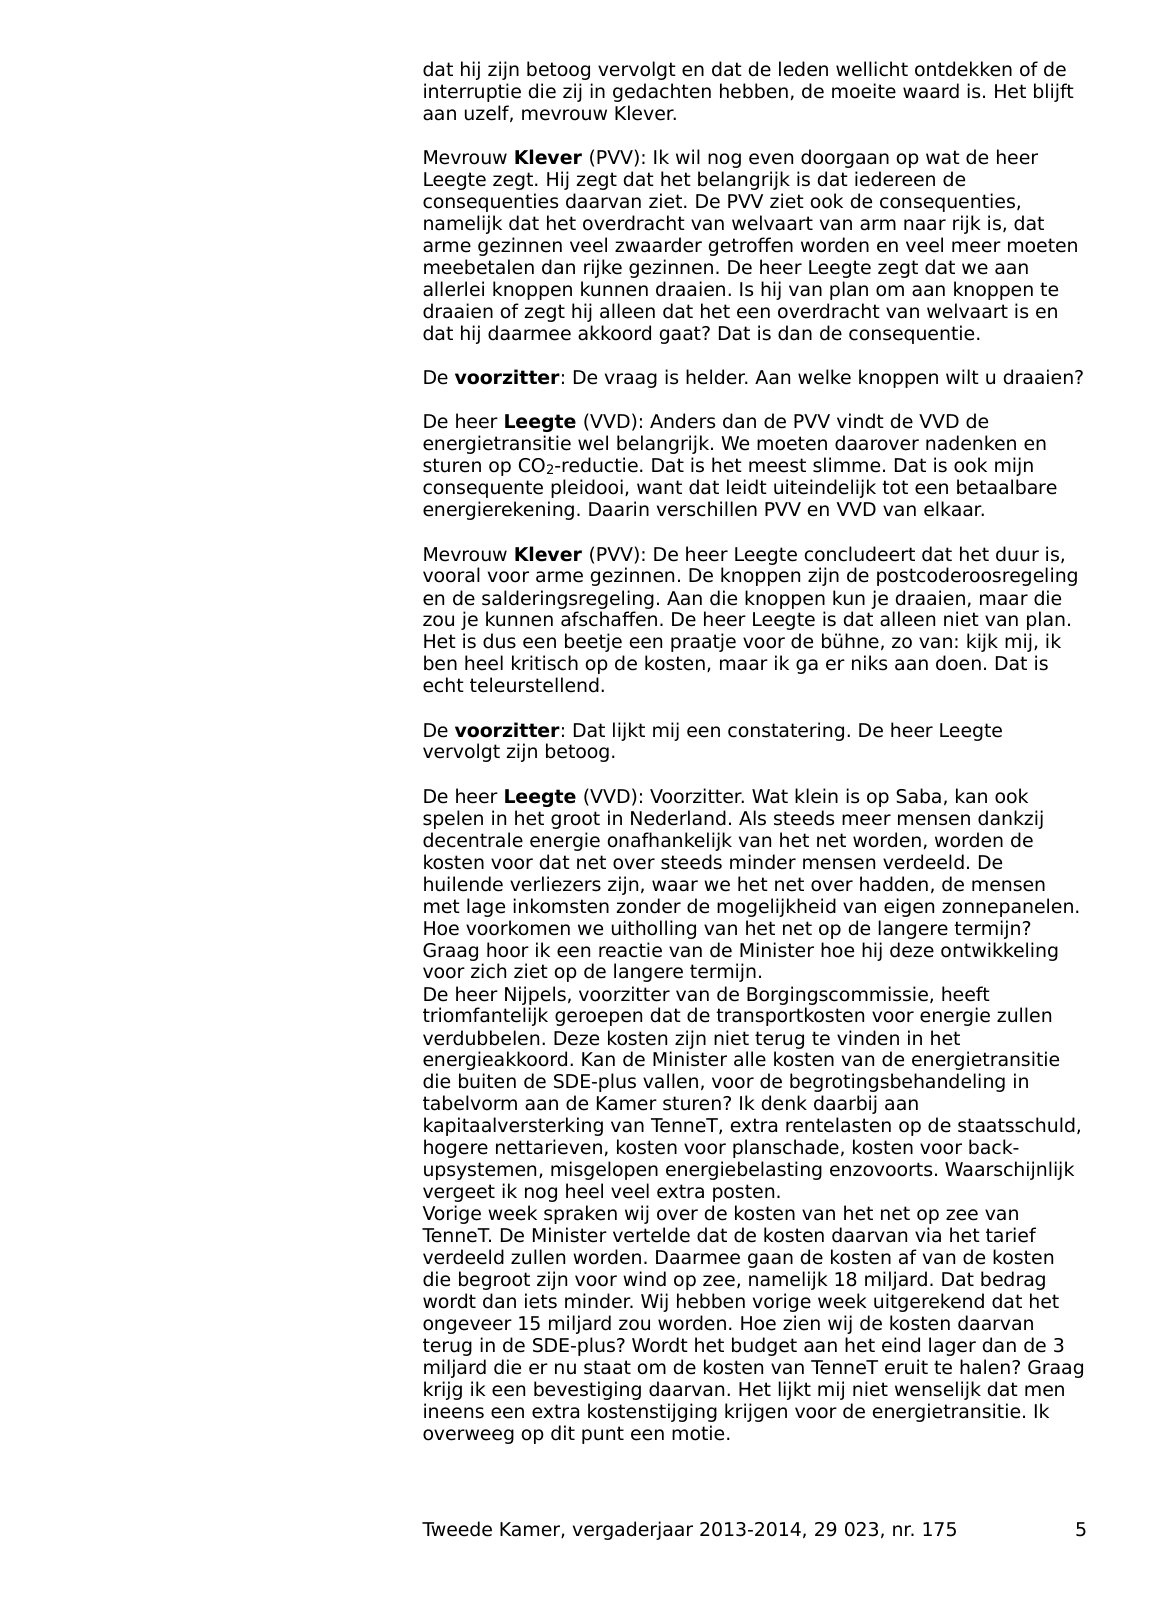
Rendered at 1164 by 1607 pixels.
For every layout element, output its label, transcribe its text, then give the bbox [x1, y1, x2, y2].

text De voorzitter: De vraag is helder. Aan welke knoppen wilt u draaien? [422, 367, 1087, 389]
text De heer Leegte (VVD): Anders dan de PVV vindt de VVD de energietransitie wel belangrijk. We moeten daarover nadenken en sturen op CO2-reductie. Dat is het meest slimme. Dat is ook mijn consequente pleidooi, want dat leidt uiteindelijk tot een betaalbare energierekening. Daarin verschillen PVV en VVD van elkaar. [422, 411, 1087, 521]
text De heer Nijpels, voorzitter van de Borgingscommissie, heeft triomfantelijk geroepen dat de transportkosten voor energie zullen verdubbelen. Deze kosten zijn niet terug te vinden in het energieakkoord. Kan de Minister alle kosten van de energietransitie die buiten de SDE-plus vallen, voor de begrotingsbehandeling in tabelvorm aan de Kamer sturen? Ik denk daarbij aan kapitaalversterking van TenneT, extra rentelasten op de staatsschuld, hogere nettarieven, kosten voor planschade, kosten voor back-upsystemen, misgelopen energiebelasting enzovoorts. Waarschijnlijk vergeet ik nog heel veel extra posten. [422, 983, 1087, 1203]
text dat hij zijn betoog vervolgt en dat de leden wellicht ontdekken of de interruptie die zij in gedachten hebben, de moeite waard is. Het blijft aan uzelf, mevrouw Klever. [422, 59, 1087, 125]
text De heer Leegte (VVD): Voorzitter. Wat klein is op Saba, kan ook spelen in het groot in Nederland. Als steeds meer mensen dankzij decentrale energie onafhankelijk van het net worden, worden de kosten voor dat net over steeds minder mensen verdeeld. De huilende verliezers zijn, waar we het net over hadden, de mensen met lage inkomsten zonder de mogelijkheid van eigen zonnepanelen. Hoe voorkomen we uitholling van het net op de langere termijn? Graag hoor ik een reactie van de Minister hoe hij deze ontwikkeling voor zich ziet op de langere termijn. [422, 786, 1087, 983]
text Vorige week spraken wij over de kosten van het net op zee van TenneT. De Minister vertelde dat de kosten daarvan via het tarief verdeeld zullen worden. Daarmee gaan de kosten af van de kosten die begroot zijn voor wind op zee, namelijk 18 miljard. Dat bedrag wordt dan iets minder. Wij hebben vorige week uitgerekend dat het ongeveer 15 miljard zou worden. Hoe zien wij de kosten daarvan terug in de SDE-plus? Wordt het budget aan het eind lager dan de 3 miljard die er nu staat om de kosten van TenneT eruit te halen? Graag krijg ik een bevestiging daarvan. Het lijkt mij niet wenselijk dat men ineens een extra kostenstijging krijgen voor de energietransitie. Ik overweeg op dit punt een motie. [422, 1203, 1087, 1445]
text Mevrouw Klever (PVV): De heer Leegte concludeert dat het duur is, vooral voor arme gezinnen. De knoppen zijn de postcoderoosregeling en de salderingsregeling. Aan die knoppen kun je draaien, maar die zou je kunnen afschaffen. De heer Leegte is dat alleen niet van plan. Het is dus een beetje een praatje voor de bühne, zo van: kijk mij, ik ben heel kritisch op de kosten, maar ik ga er niks aan doen. Dat is echt teleurstellend. [422, 543, 1087, 697]
text De voorzitter: Dat lijkt mij een constatering. De heer Leegte vervolgt zijn betoog. [422, 719, 1087, 763]
text Mevrouw Klever (PVV): Ik wil nog even doorgaan op wat de heer Leegte zegt. Hij zegt dat het belangrijk is dat iedereen de consequenties daarvan ziet. De PVV ziet ook de consequenties, namelijk dat het overdracht van welvaart van arm naar rijk is, dat arme gezinnen veel zwaarder getroffen worden en veel meer moeten meebetalen dan rijke gezinnen. De heer Leegte zegt dat we aan allerlei knoppen kunnen draaien. Is hij van plan om aan knoppen te draaien of zegt hij alleen dat het een overdracht van welvaart is en dat hij daarmee akkoord gaat? Dat is dan de consequentie. [422, 147, 1087, 345]
